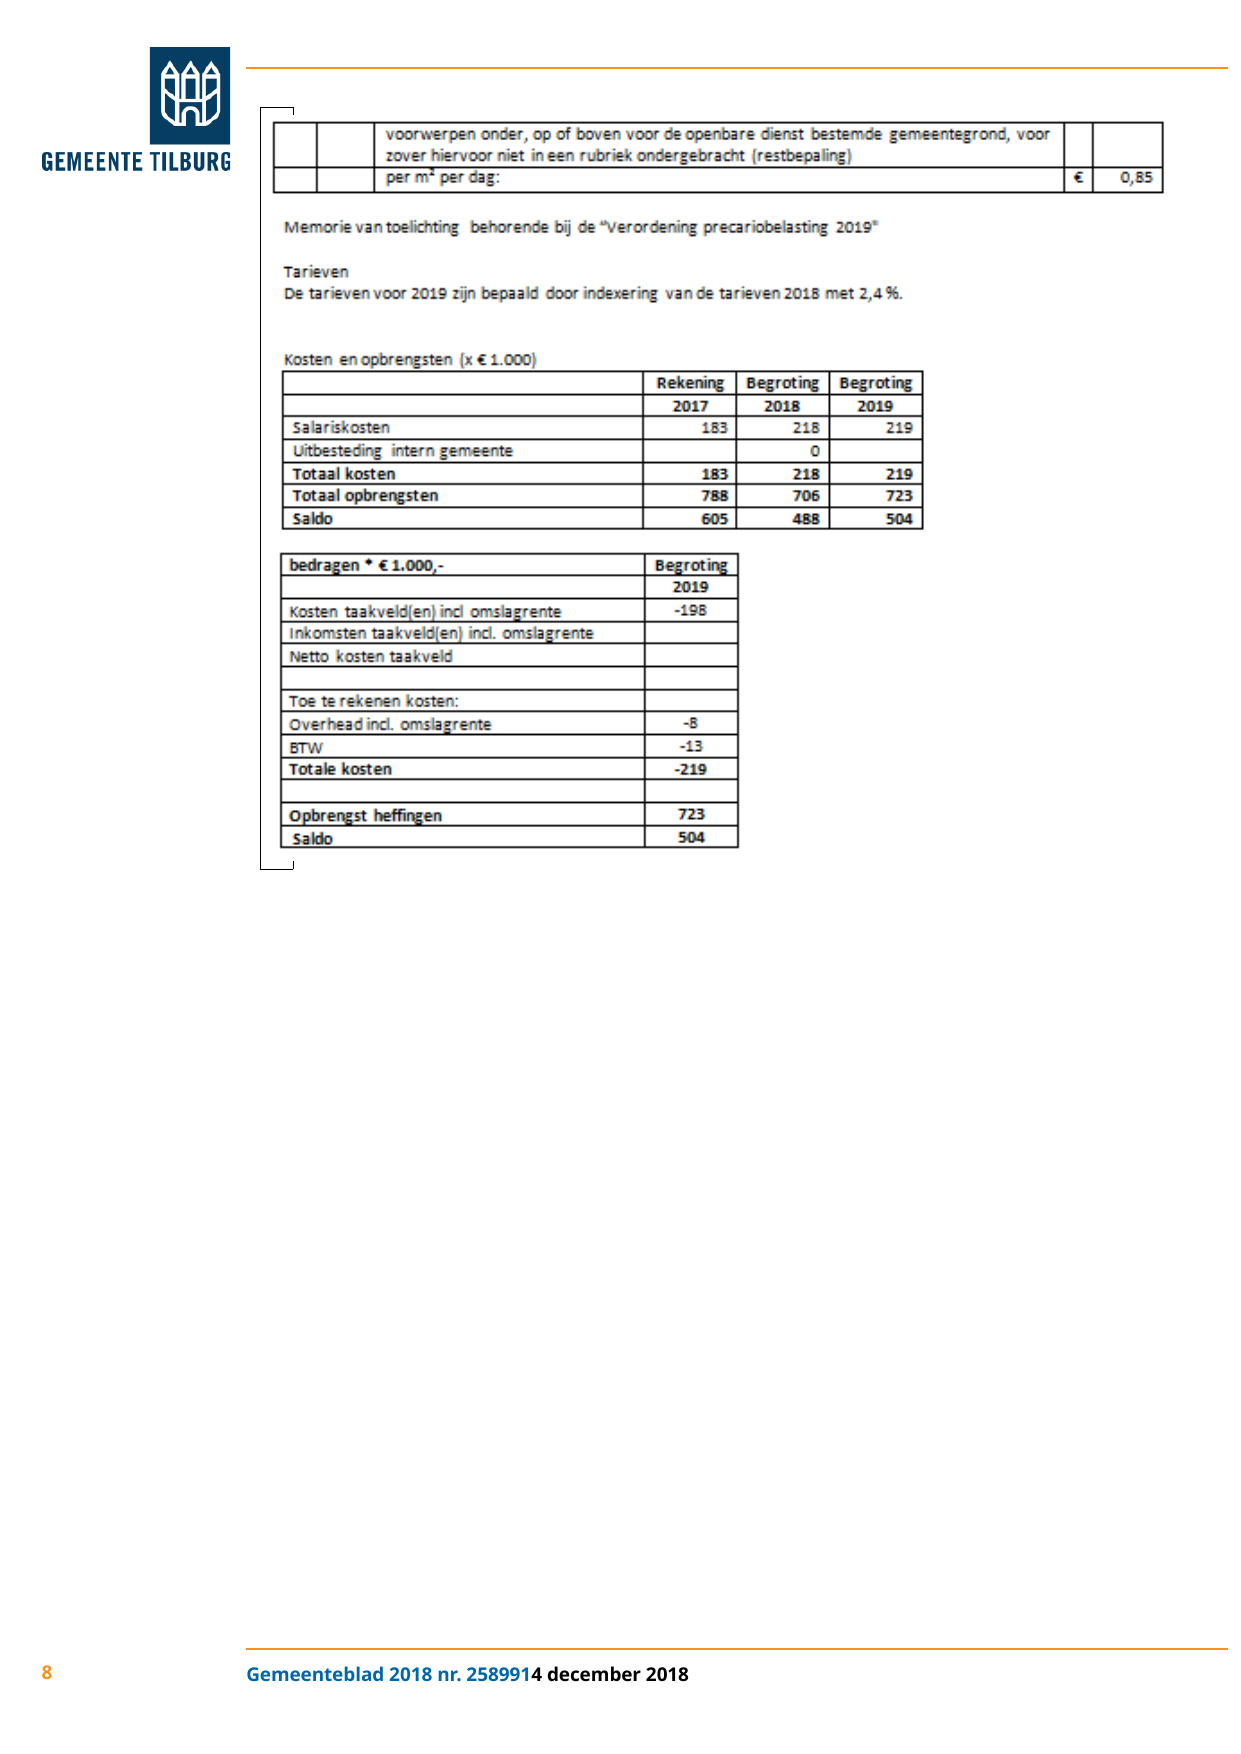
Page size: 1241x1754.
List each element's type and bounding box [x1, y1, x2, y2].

picture [41, 47, 231, 172]
picture [268, 115, 1173, 861]
